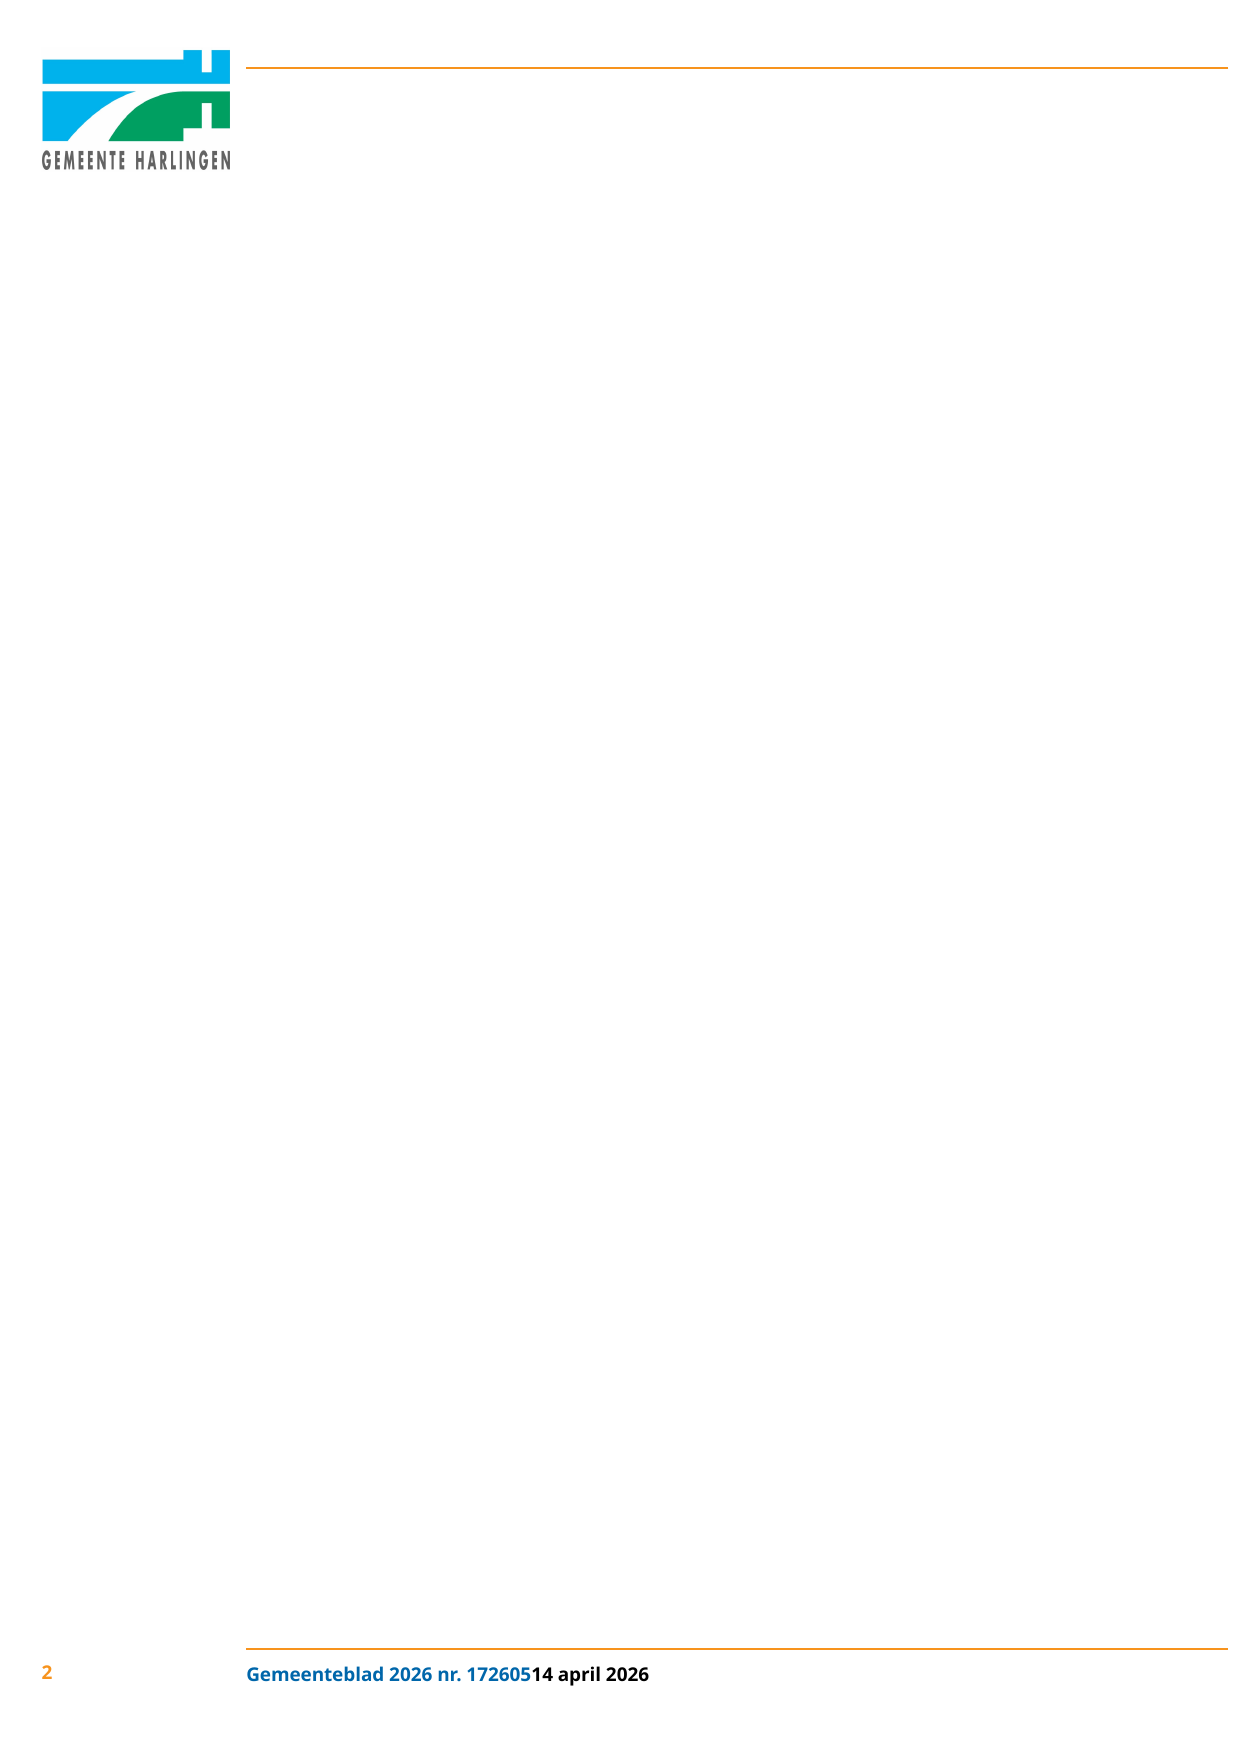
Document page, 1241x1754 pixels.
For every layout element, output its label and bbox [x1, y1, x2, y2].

picture [41, 47, 231, 172]
